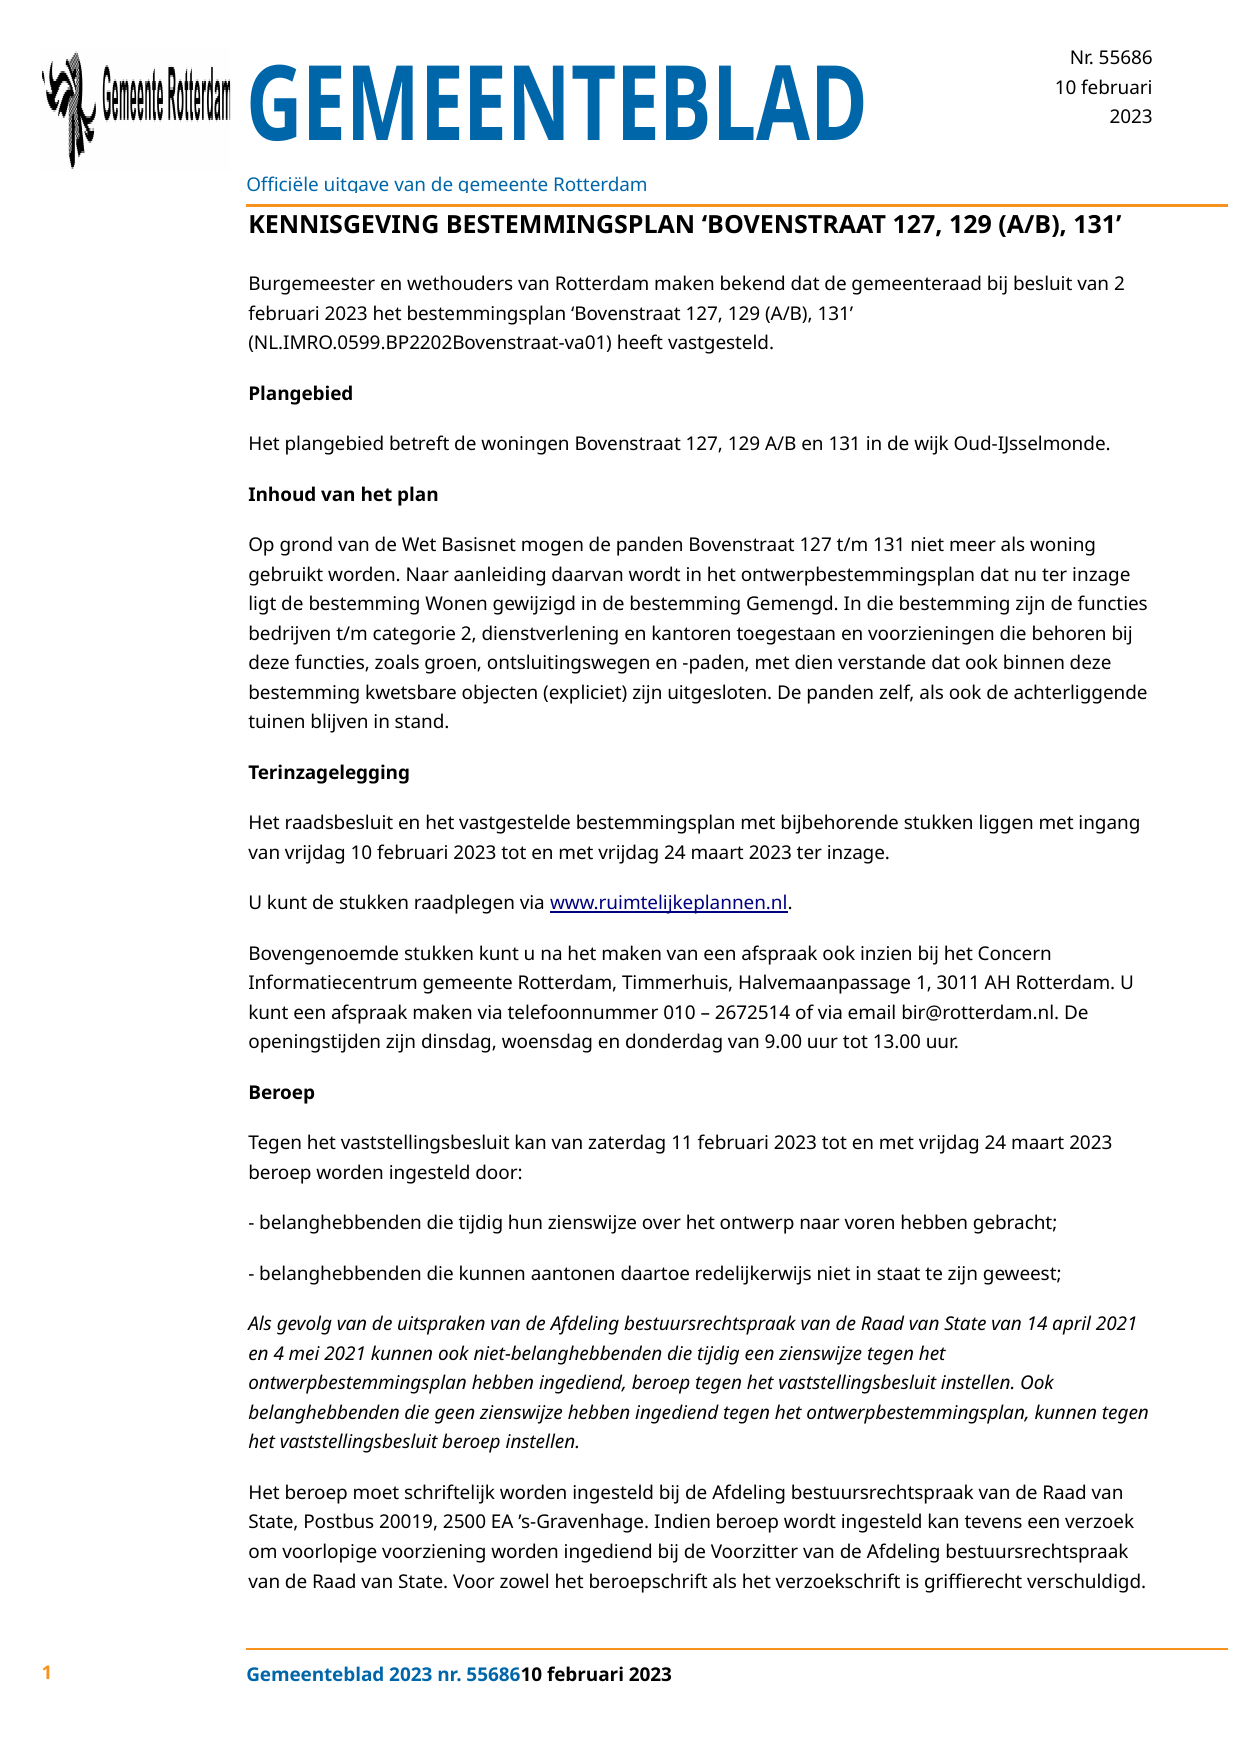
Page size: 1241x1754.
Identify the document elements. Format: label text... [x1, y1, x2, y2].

text Op grond van de Wet Basisnet mogen de panden Bovenstraat 127 t/m 131 niet meer als woning gebruikt worden. Naar aanleiding daarvan wordt in het ontwerpbestemmingsplan dat nu ter inzage ligt de bestemming Wonen gewijzigd in de bestemming Gemengd. In die bestemming zijn de functies bedrijven t/m categorie 2, dienstverlening en kantoren toegestaan en voorzieningen die behoren bij deze functies, zoals groen, ontsluitingswegen en -paden, met dien verstande dat ook binnen deze bestemming kwetsbare objecten (expliciet) zijn uitgesloten. De panden zelf, als ook de achterliggende tuinen blijven in stand. [248, 531, 1152, 734]
text Bovengenoemde stukken kunt u na het maken van een afspraak ook inzien bij het Concern Informatiecentrum gemeente Rotterdam, Timmerhuis, Halvemaanpassage 1, 3011 AH Rotterdam. U kunt een afspraak maken via telefoonnummer 010 – 2672514 of via email bir@rotterdam.nl. De openingstijden zijn dinsdag, woensdag en donderdag van 9.00 uur tot 13.00 uur. [248, 940, 1152, 1054]
text KENNISGEVING BESTEMMINGSPLAN ‘BOVENSTRAAT 127, 129 (A/B), 131’ [248, 207, 1152, 241]
text - belanghebbenden die kunnen aantonen daartoe redelijkerwijs niet in staat te zijn geweest; [248, 1260, 1152, 1286]
text Burgemeester en wethouders van Rotterdam maken bekend dat de gemeenteraad bij besluit van 2 februari 2023 het bestemmingsplan ‘Bovenstraat 127, 129 (A/B), 131’ (NL.IMRO.0599.BP2202Bovenstraat-va01) heeft vastgesteld. [248, 270, 1152, 355]
text Als gevolg van de uitspraken van de Afdeling bestuursrechtspraak van de Raad van State van 14 april 2021 en 4 mei 2021 kunnen ook niet-belanghebbenden die tijdig een zienswijze tegen het ontwerpbestemmingsplan hebben ingediend, beroep tegen het vaststellingsbesluit instellen. Ook belanghebbenden die geen zienswijze hebben ingediend tegen het ontwerpbestemmingsplan, kunnen tegen het vaststellingsbesluit beroep instellen. [248, 1310, 1152, 1454]
text Inhoud van het plan [248, 481, 1152, 506]
text - belanghebbenden die tijdig hun zienswijze over het ontwerp naar voren hebben gebracht; [248, 1209, 1152, 1235]
picture [41, 47, 231, 172]
text Tegen het vaststellingsbesluit kan van zaterdag 11 februari 2023 tot en met vrijdag 24 maart 2023 beroep worden ingesteld door: [248, 1129, 1152, 1185]
text Het raadsbesluit en het vastgestelde bestemmingsplan met bijbehorende stukken liggen met ingang van vrijdag 10 februari 2023 tot en met vrijdag 24 maart 2023 ter inzage. [248, 809, 1152, 865]
text Het beroep moet schriftelijk worden ingesteld bij de Afdeling bestuursrechtspraak van de Raad van State, Postbus 20019, 2500 EA ’s-Gravenhage. Indien beroep wordt ingesteld kan tevens een verzoek om voorlopige voorziening worden ingediend bij de Voorzitter van de Afdeling bestuursrechtspraak van de Raad van State. Voor zowel het beroepschrift als het verzoekschrift is griffierecht verschuldigd. [248, 1479, 1152, 1593]
text Terinzagelegging [248, 759, 1152, 785]
text U kunt de stukken raadplegen via www.ruimtelijkeplannen.nl. [248, 889, 1152, 915]
text Beroep [248, 1079, 1152, 1105]
text Plangebied [248, 380, 1152, 406]
text Het plangebied betreft de woningen Bovenstraat 127, 129 A/B en 131 in de wijk Oud-IJsselmonde. [248, 430, 1152, 456]
